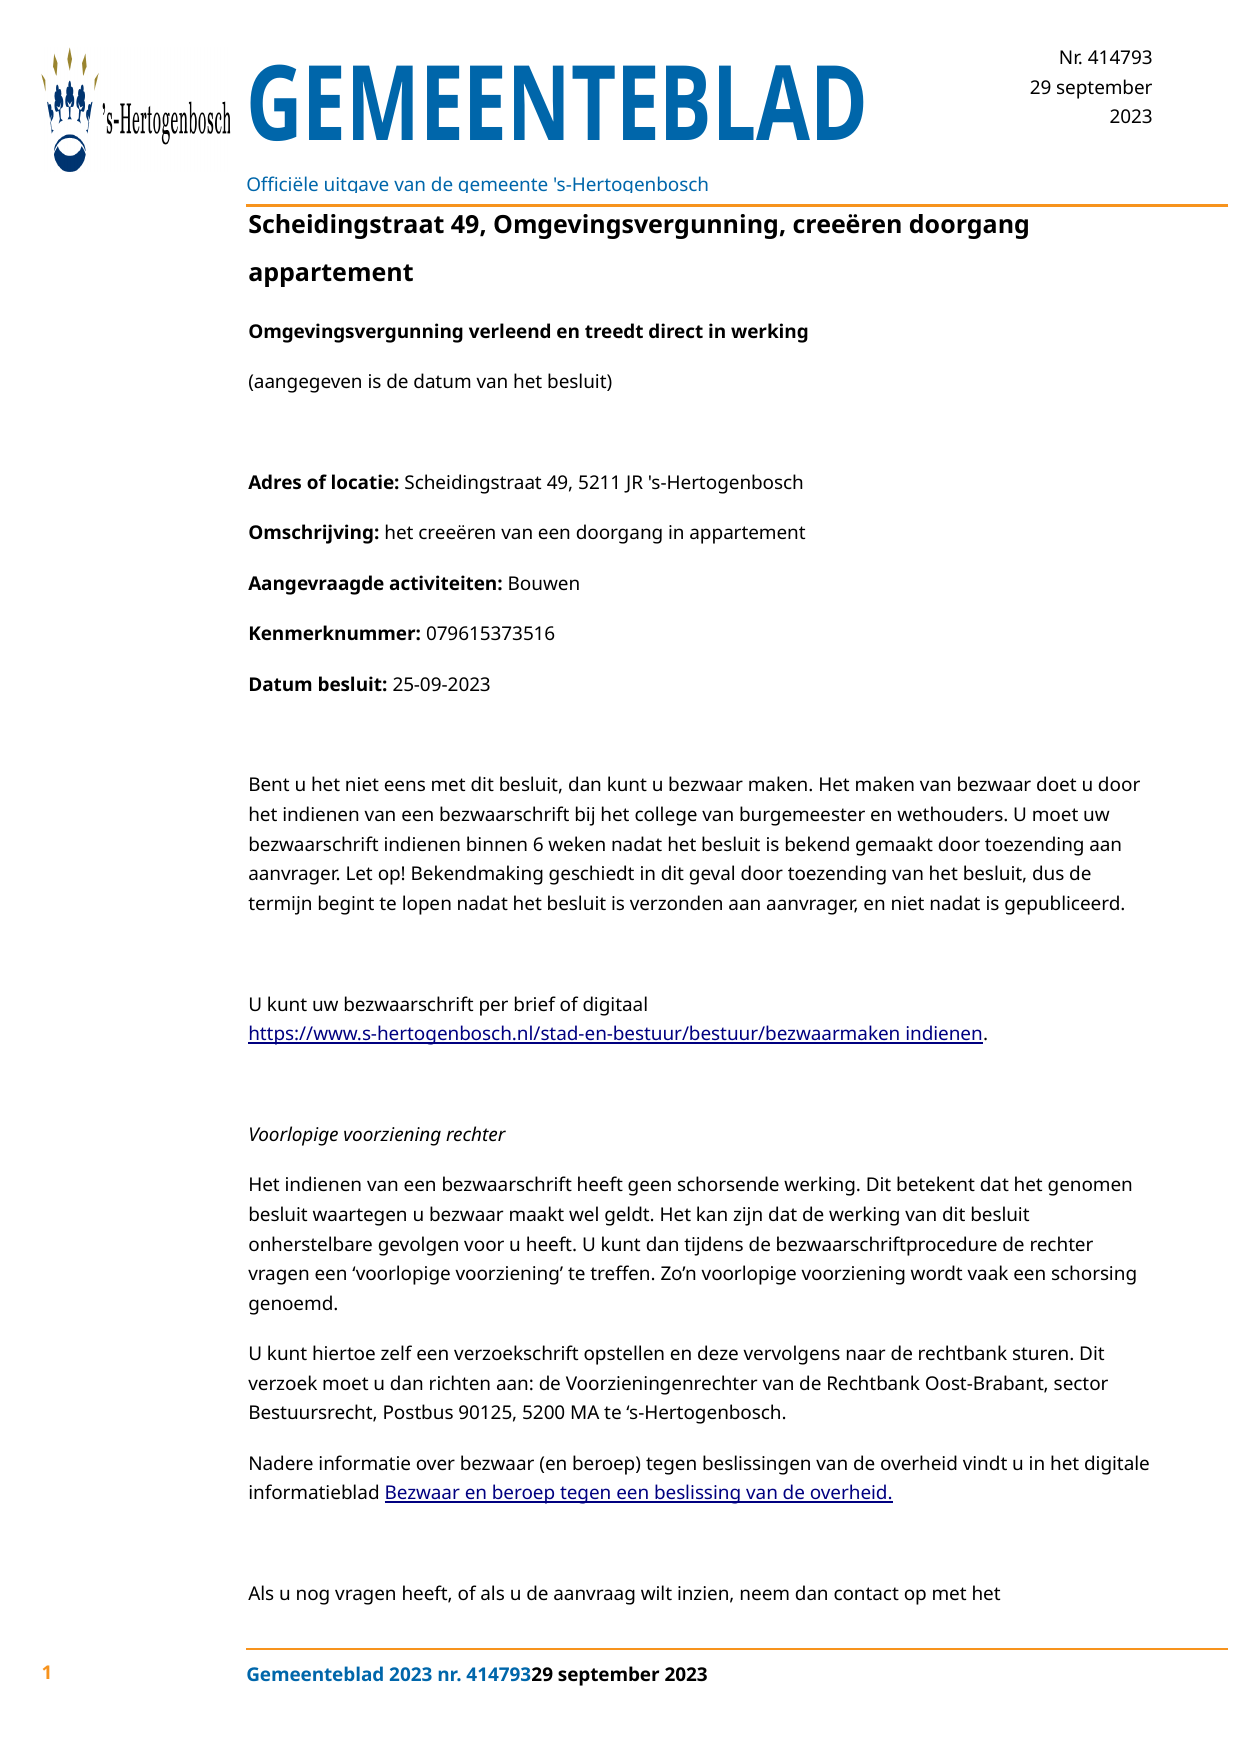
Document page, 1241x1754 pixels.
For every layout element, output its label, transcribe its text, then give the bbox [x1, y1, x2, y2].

text Aangevraagde activiteiten: Bouwen [248, 570, 1152, 596]
text Datum besluit: 25-09-2023 [248, 671, 1152, 697]
text Nadere informatie over bezwaar (en beroep) tegen beslissingen van de overheid vindt u in het digitale informatieblad Bezwaar en beroep tegen een beslissing van de overheid. [248, 1450, 1152, 1505]
text U kunt uw bezwaarschrift per brief of digitaal https://www.s-hertogenbosch.nl/stad-en-bestuur/bestuur/bezwaarmaken indienen. [248, 991, 1152, 1046]
text Kenmerknummer: 079615373516 [248, 620, 1152, 646]
text Omschrijving: het creeëren van een doorgang in appartement [248, 519, 1152, 545]
text Voorlopige voorziening rechter [248, 1121, 1152, 1147]
text Omgevingsvergunning verleend en treedt direct in werking [248, 318, 1152, 344]
text Bent u het niet eens met dit besluit, dan kunt u bezwaar maken. Het maken van bezwaar doet u door het indienen van een bezwaarschrift bij het college van burgemeester en wethouders. U moet uw bezwaarschrift indienen binnen 6 weken nadat het besluit is bekend gemaakt door toezending aan aanvrager. Let op! Bekendmaking geschiedt in dit geval door toezending van het besluit, dus de termijn begint te lopen nadat het besluit is verzonden aan aanvrager, en niet nadat is gepubliceerd. [248, 772, 1152, 916]
text Als u nog vragen heeft, of als u de aanvraag wilt inzien, neem dan contact op met het [248, 1580, 1152, 1606]
picture [41, 47, 231, 172]
text Scheidingstraat 49, Omgevingsvergunning, creeëren doorgang appartement [248, 207, 1152, 288]
text (aangegeven is de datum van het besluit) [248, 368, 1152, 394]
text U kunt hiertoe zelf een verzoekschrift opstellen en deze vervolgens naar de rechtbank sturen. Dit verzoek moet u dan richten aan: de Voorzieningenrechter van de Rechtbank Oost-Brabant, sector Bestuursrecht, Postbus 90125, 5200 MA te ‘s-Hertogenbosch. [248, 1340, 1152, 1425]
text Het indienen van een bezwaarschrift heeft geen schorsende werking. Dit betekent dat het genomen besluit waartegen u bezwaar maakt wel geldt. Het kan zijn dat de werking van dit besluit onherstelbare gevolgen voor u heeft. U kunt dan tijdens de bezwaarschriftprocedure de rechter vragen een ‘voorlopige voorziening’ te treffen. Zo’n voorlopige voorziening wordt vaak een schorsing genoemd. [248, 1172, 1152, 1316]
text Adres of locatie: Scheidingstraat 49, 5211 JR 's-Hertogenbosch [248, 469, 1152, 495]
